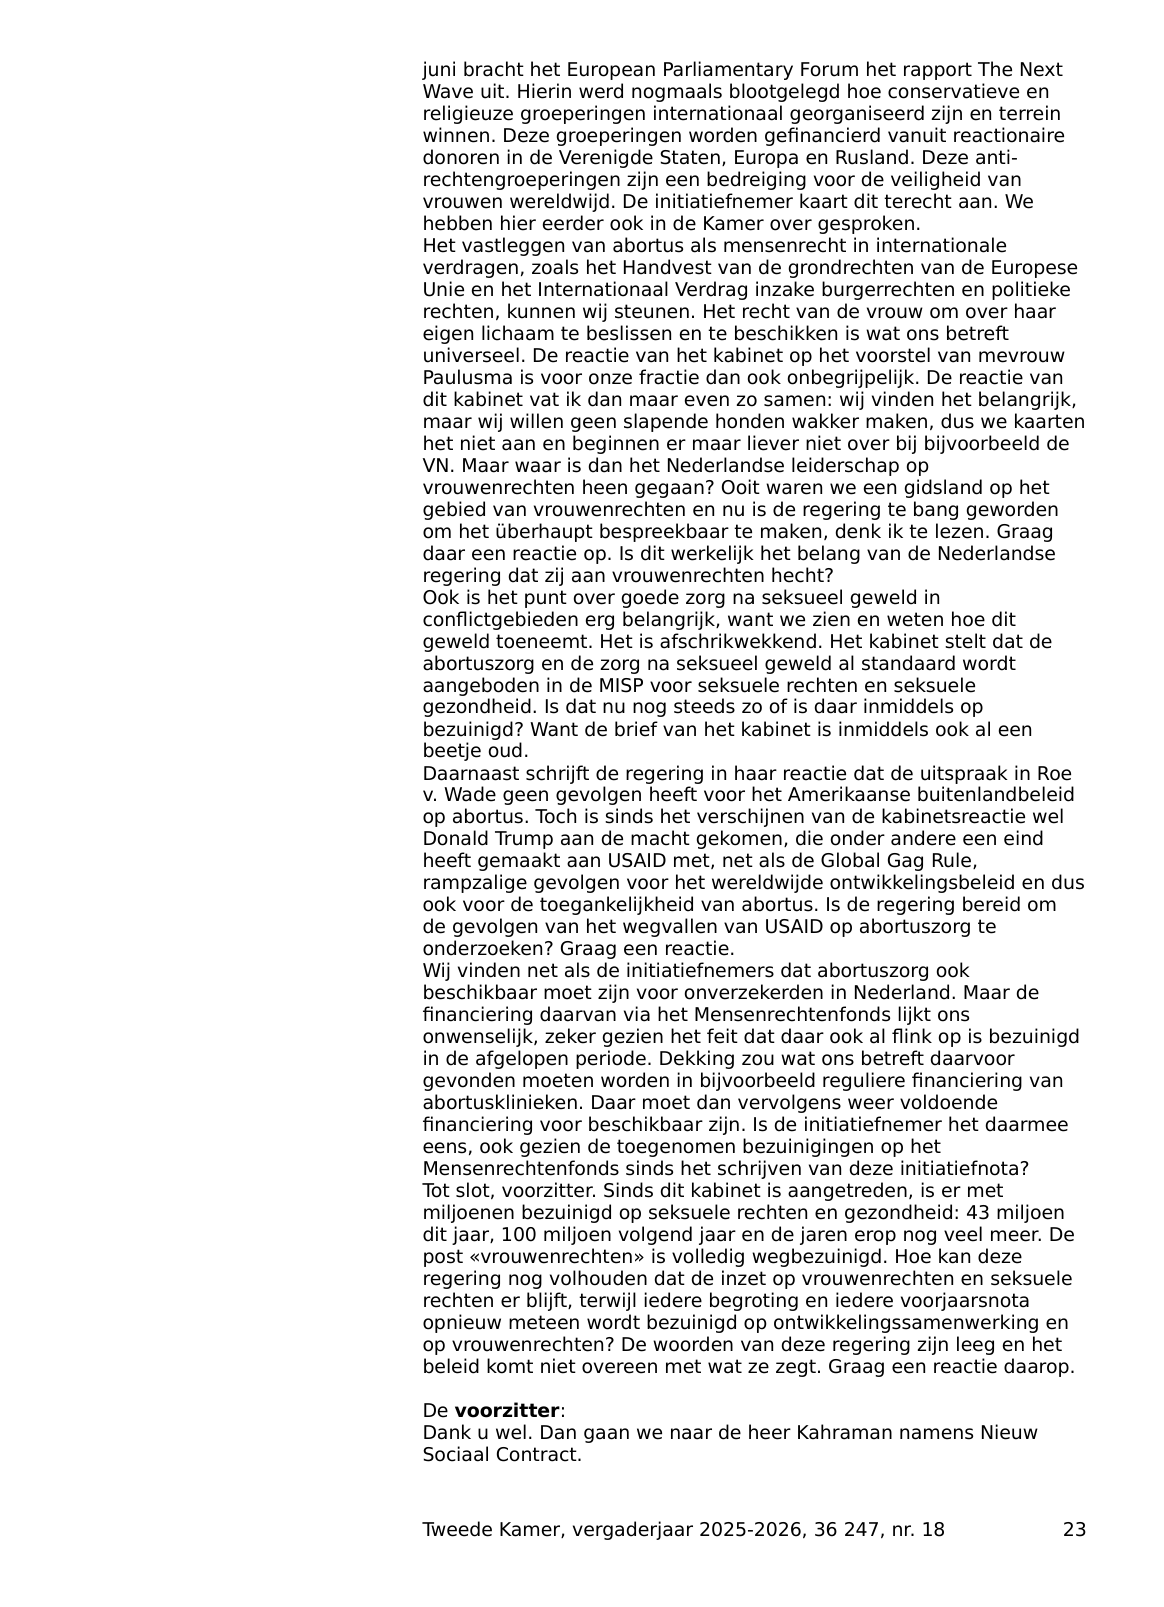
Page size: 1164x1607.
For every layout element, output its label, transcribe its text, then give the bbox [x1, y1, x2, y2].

text Het vastleggen van abortus als mensenrecht in internationale verdragen, zoals het Handvest van de grondrechten van de Europese Unie en het Internationaal Verdrag inzake burgerrechten en politieke rechten, kunnen wij steunen. Het recht van de vrouw om over haar eigen lichaam te beslissen en te beschikken is wat ons betreft universeel. De reactie van het kabinet op het voorstel van mevrouw Paulusma is voor onze fractie dan ook onbegrijpelijk. De reactie van dit kabinet vat ik dan maar even zo samen: wij vinden het belangrijk, maar wij willen geen slapende honden wakker maken, dus we kaarten het niet aan en beginnen er maar liever niet over bij bijvoorbeeld de VN. Maar waar is dan het Nederlandse leiderschap op vrouwenrechten heen gegaan? Ooit waren we een gidsland op het gebied van vrouwenrechten en nu is de regering te bang geworden om het überhaupt bespreekbaar te maken, denk ik te lezen. Graag daar een reactie op. Is dit werkelijk het belang van de Nederlandse regering dat zij aan vrouwenrechten hecht? [422, 235, 1087, 587]
text Daarnaast schrijft de regering in haar reactie dat de uitspraak in Roe v. Wade geen gevolgen heeft voor het Amerikaanse buitenlandbeleid op abortus. Toch is sinds het verschijnen van de kabinetsreactie wel Donald Trump aan de macht gekomen, die onder andere een eind heeft gemaakt aan USAID met, net als de Global Gag Rule, rampzalige gevolgen voor het wereldwijde ontwikkelingsbeleid en dus ook voor de toegankelijkheid van abortus. Is de regering bereid om de gevolgen van het wegvallen van USAID op abortuszorg te onderzoeken? Graag een reactie. [422, 762, 1087, 960]
text Tot slot, voorzitter. Sinds dit kabinet is aangetreden, is er met miljoenen bezuinigd op seksuele rechten en gezondheid: 43 miljoen dit jaar, 100 miljoen volgend jaar en de jaren erop nog veel meer. De post «vrouwenrechten» is volledig wegbezuinigd. Hoe kan deze regering nog volhouden dat de inzet op vrouwenrechten en seksuele rechten er blijft, terwijl iedere begroting en iedere voorjaarsnota opnieuw meteen wordt bezuinigd op ontwikkelingssamenwerking en op vrouwenrechten? De woorden van deze regering zijn leeg en het beleid komt niet overeen met wat ze zegt. Graag een reactie daarop. [422, 1180, 1087, 1378]
text Wij vinden net als de initiatiefnemers dat abortuszorg ook beschikbaar moet zijn voor onverzekerden in Nederland. Maar de financiering daarvan via het Mensenrechtenfonds lijkt ons onwenselijk, zeker gezien het feit dat daar ook al flink op is bezuinigd in de afgelopen periode. Dekking zou wat ons betreft daarvoor gevonden moeten worden in bijvoorbeeld reguliere financiering van abortusklinieken. Daar moet dan vervolgens weer voldoende financiering voor beschikbaar zijn. Is de initiatiefnemer het daarmee eens, ook gezien de toegenomen bezuinigingen op het Mensenrechtenfonds sinds het schrijven van deze initiatiefnota? [422, 960, 1087, 1180]
text De voorzitter: [422, 1400, 1087, 1422]
text juni bracht het European Parliamentary Forum het rapport The Next Wave uit. Hierin werd nogmaals blootgelegd hoe conservatieve en religieuze groeperingen internationaal georganiseerd zijn en terrein winnen. Deze groeperingen worden gefinancierd vanuit reactionaire donoren in de Verenigde Staten, Europa en Rusland. Deze anti-rechtengroeperingen zijn een bedreiging voor de veiligheid van vrouwen wereldwijd. De initiatiefnemer kaart dit terecht aan. We hebben hier eerder ook in de Kamer over gesproken. [422, 59, 1087, 235]
text Ook is het punt over goede zorg na seksueel geweld in conflictgebieden erg belangrijk, want we zien en weten hoe dit geweld toeneemt. Het is afschrikwekkend. Het kabinet stelt dat de abortuszorg en de zorg na seksueel geweld al standaard wordt aangeboden in de MISP voor seksuele rechten en seksuele gezondheid. Is dat nu nog steeds zo of is daar inmiddels op bezuinigd? Want de brief van het kabinet is inmiddels ook al een beetje oud. [422, 587, 1087, 762]
text Dank u wel. Dan gaan we naar de heer Kahraman namens Nieuw Sociaal Contract. [422, 1422, 1087, 1466]
